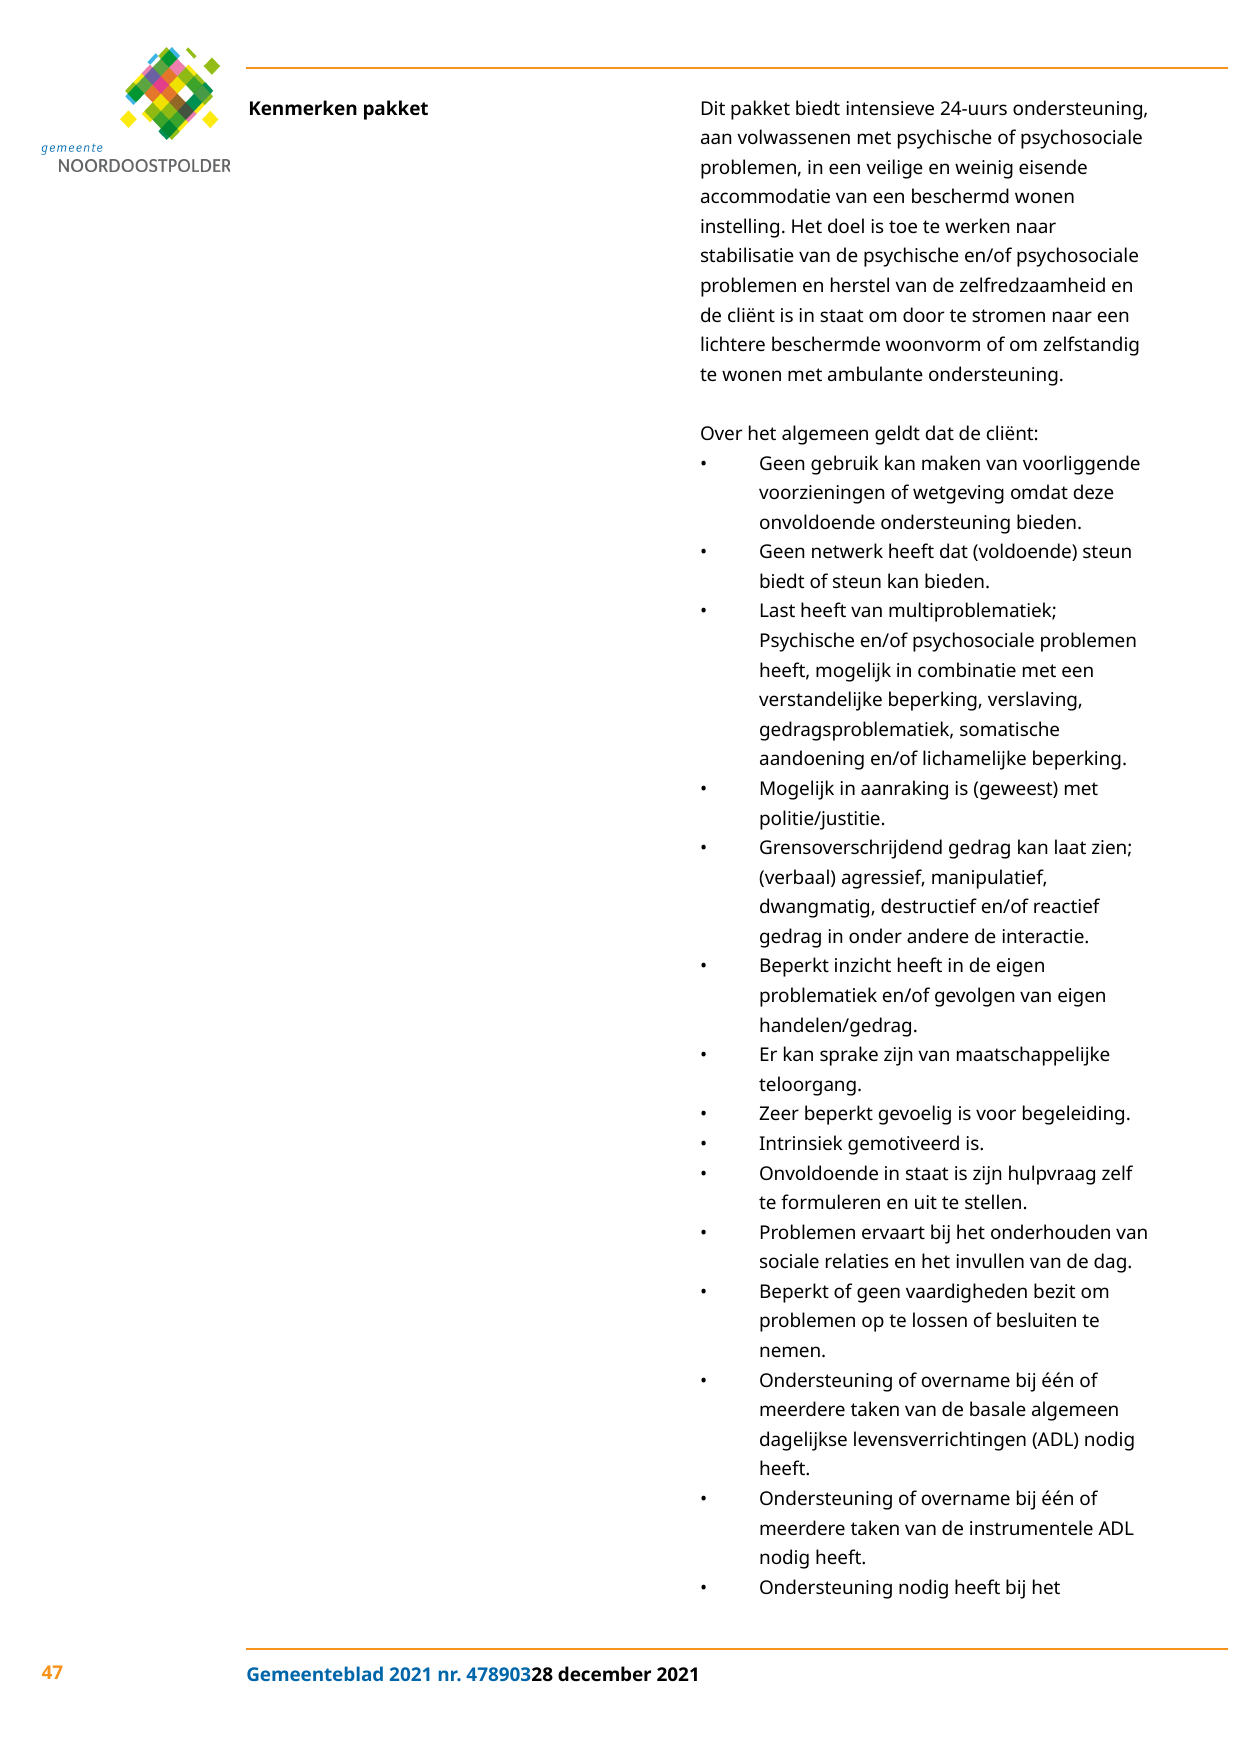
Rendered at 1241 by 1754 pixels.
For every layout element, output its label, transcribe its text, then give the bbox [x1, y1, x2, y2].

table_cell Dit pakket biedt intensieve 24-uurs ondersteuning, aan volwassenen met psychische of psychosociale problemen, in een veilige en weinig eisende accommodatie van een beschermd wonen instelling. Het doel is toe te werken naar stabilisatie van de psychische en/of psychosociale problemen en herstel van de zelfredzaamheid en de cliënt is in staat om door te stromen naar een lichtere beschermde woonvorm of om zelfstandig te wonen met ambulante ondersteuning. Over het algemeen geldt dat de cliënt: Geen gebruik kan maken van voorliggende voorzieningen of wetgeving omdat deze onvoldoende ondersteuning bieden. Geen netwerk heeft dat (voldoende) steun biedt of steun kan bieden. Last heeft van multiproblematiek; Psychische en/of psychosociale problemen heeft, mogelijk in combinatie met een verstandelijke beperking, verslaving, gedragsproblematiek, somatische aandoening en/of lichamelijke beperking. Mogelijk in aanraking is (geweest) met politie/justitie. Grensoverschrijdend gedrag kan laat zien; (verbaal) agressief, manipulatief, dwangmatig, destructief en/of reactief gedrag in onder andere de interactie. Beperkt inzicht heeft in de eigen problematiek en/of gevolgen van eigen handelen/gedrag. Er kan sprake zijn van maatschappelijke teloorgang. Zeer beperkt gevoelig is voor begeleiding. Intrinsiek gemotiveerd is. Onvoldoende in staat is zijn hulpvraag zelf te formuleren en uit te stellen. Problemen ervaart bij het onderhouden van sociale relaties en het invullen van de dag. Beperkt of geen vaardigheden bezit om problemen op te lossen of besluiten te nemen. Ondersteuning of overname bij één of meerdere taken van de basale algemeen dagelijkse levensverrichtingen (ADL) nodig heeft. Ondersteuning of overname bij één of meerdere taken van de instrumentele ADL nodig heeft. Ondersteuning nodig heeft bij het [700, 95, 1152, 1600]
table_cell Kenmerken pakket [248, 95, 700, 1600]
picture [41, 47, 231, 172]
